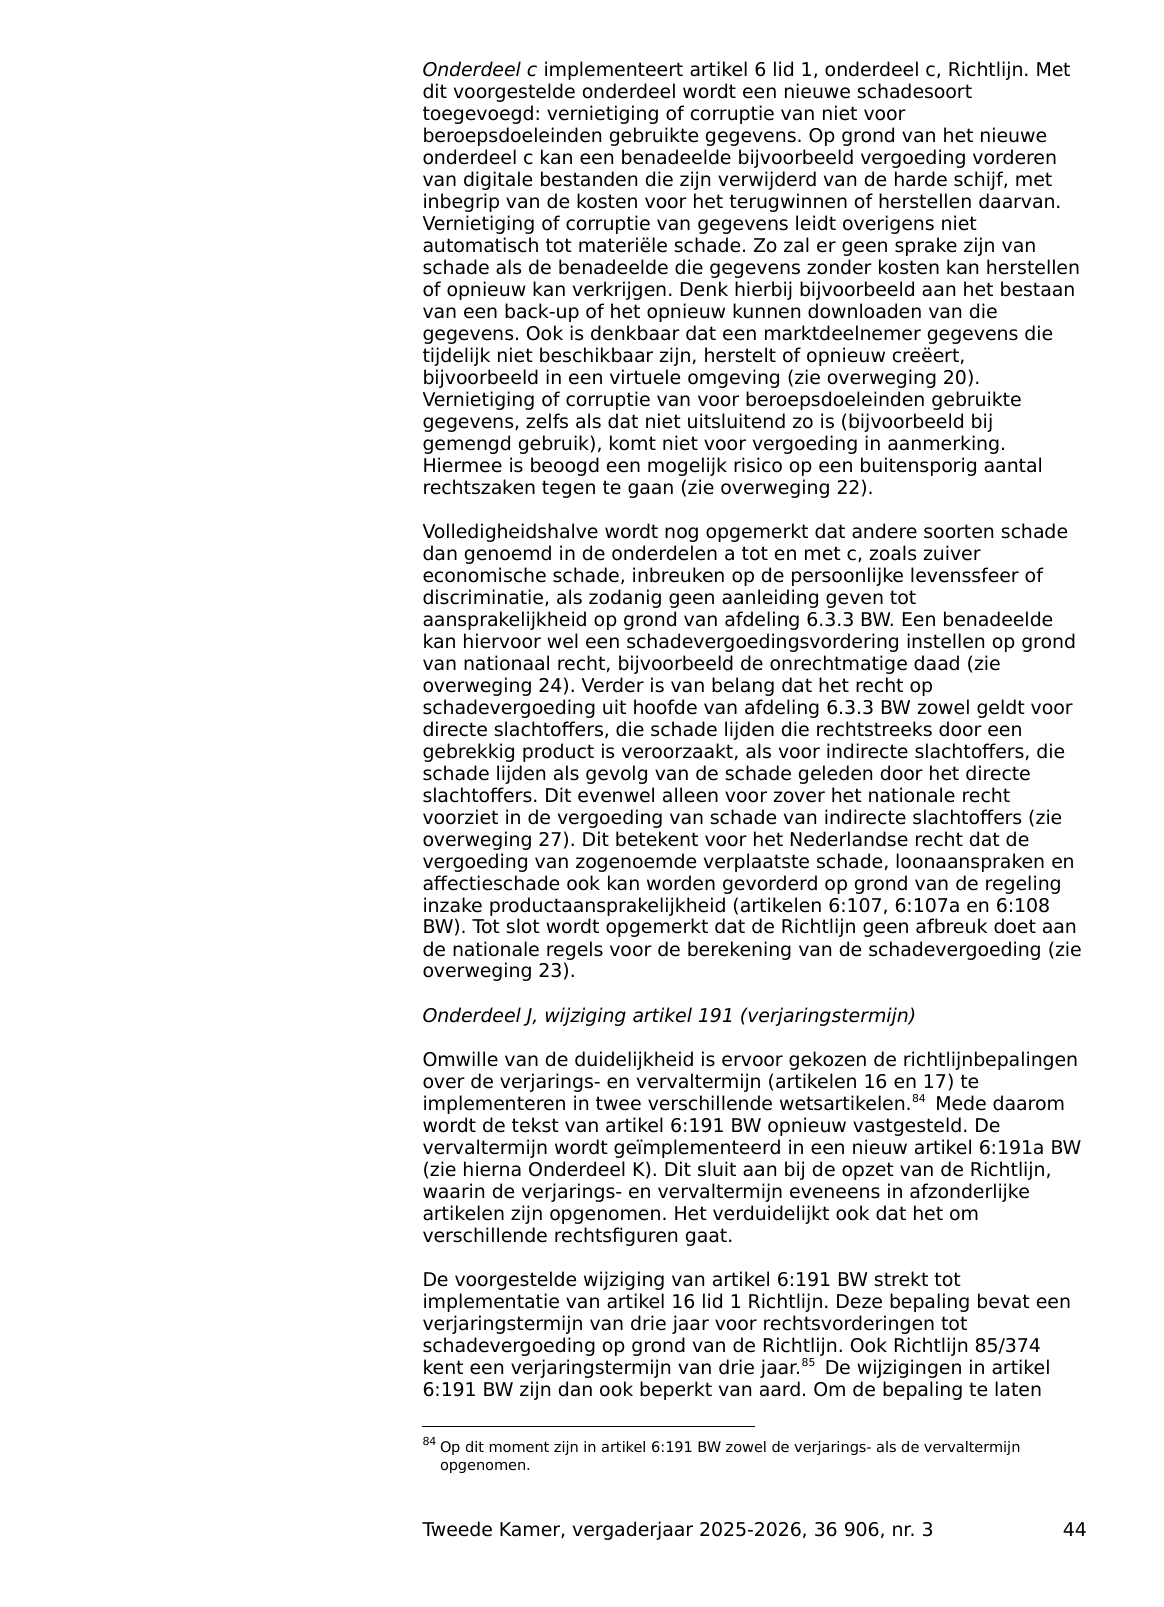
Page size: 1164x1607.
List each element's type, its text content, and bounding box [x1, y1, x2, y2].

text De voorgestelde wijziging van artikel 6:191 BW strekt tot implementatie van artikel 16 lid 1 Richtlijn. Deze bepaling bevat een verjaringstermijn van drie jaar voor rechtsvorderingen tot schadevergoeding op grond van de Richtlijn. Ook Richtlijn 85/374 kent een verjaringstermijn van drie jaar. De wijzigingen in artikel 6:191 BW zijn dan ook beperkt van aard. Om de bepaling te laten [422, 1269, 1087, 1401]
text Onderdeel c implementeert artikel 6 lid 1, onderdeel c, Richtlijn. Met dit voorgestelde onderdeel wordt een nieuwe schadesoort toegevoegd: vernietiging of corruptie van niet voor beroepsdoeleinden gebruikte gegevens. Op grond van het nieuwe onderdeel c kan een benadeelde bijvoorbeeld vergoeding vorderen van digitale bestanden die zijn verwijderd van de harde schijf, met inbegrip van de kosten voor het terugwinnen of herstellen daarvan. Vernietiging of corruptie van gegevens leidt overigens niet automatisch tot materiële schade. Zo zal er geen sprake zijn van schade als de benadeelde die gegevens zonder kosten kan herstellen of opnieuw kan verkrijgen. Denk hierbij bijvoorbeeld aan het bestaan van een back-up of het opnieuw kunnen downloaden van die gegevens. Ook is denkbaar dat een marktdeelnemer gegevens die tijdelijk niet beschikbaar zijn, herstelt of opnieuw creëert, bijvoorbeeld in een virtuele omgeving (zie overweging 20). Vernietiging of corruptie van voor beroepsdoeleinden gebruikte gegevens, zelfs als dat niet uitsluitend zo is (bijvoorbeeld bij gemengd gebruik), komt niet voor vergoeding in aanmerking. Hiermee is beoogd een mogelijk risico op een buitensporig aantal rechtszaken tegen te gaan (zie overweging 22). [422, 59, 1087, 499]
text Volledigheidshalve wordt nog opgemerkt dat andere soorten schade dan genoemd in de onderdelen a tot en met c, zoals zuiver economische schade, inbreuken op de persoonlijke levenssfeer of discriminatie, als zodanig geen aanleiding geven tot aansprakelijkheid op grond van afdeling 6.3.3 BW. Een benadeelde kan hiervoor wel een schadevergoedingsvordering instellen op grond van nationaal recht, bijvoorbeeld de onrechtmatige daad (zie overweging 24). Verder is van belang dat het recht op schadevergoeding uit hoofde van afdeling 6.3.3 BW zowel geldt voor directe slachtoffers, die schade lijden die rechtstreeks door een gebrekkig product is veroorzaakt, als voor indirecte slachtoffers, die schade lijden als gevolg van de schade geleden door het directe slachtoffers. Dit evenwel alleen voor zover het nationale recht voorziet in de vergoeding van schade van indirecte slachtoffers (zie overweging 27). Dit betekent voor het Nederlandse recht dat de vergoeding van zogenoemde verplaatste schade, loonaanspraken en affectieschade ook kan worden gevorderd op grond van de regeling inzake productaansprakelijkheid (artikelen 6:107, 6:107a en 6:108 BW). Tot slot wordt opgemerkt dat de Richtlijn geen afbreuk doet aan de nationale regels voor de berekening van de schadevergoeding (zie overweging 23). [422, 521, 1087, 982]
text Omwille van de duidelijkheid is ervoor gekozen de richtlijnbepalingen over de verjarings- en vervaltermijn (artikelen 16 en 17) te implementeren in twee verschillende wetsartikelen. Mede daarom wordt de tekst van artikel 6:191 BW opnieuw vastgesteld. De vervaltermijn wordt geïmplementeerd in een nieuw artikel 6:191a BW (zie hierna Onderdeel K). Dit sluit aan bij de opzet van de Richtlijn, waarin de verjarings- en vervaltermijn eveneens in afzonderlijke artikelen zijn opgenomen. Het verduidelijkt ook dat het om verschillende rechtsfiguren gaat. [422, 1049, 1087, 1247]
subtitle Onderdeel J, wijziging artikel 191 (verjaringstermijn) [422, 1004, 1087, 1027]
text Op dit moment zijn in artikel 6:191 BW zowel de verjarings- als de vervaltermijn opgenomen. [422, 1435, 1087, 1474]
